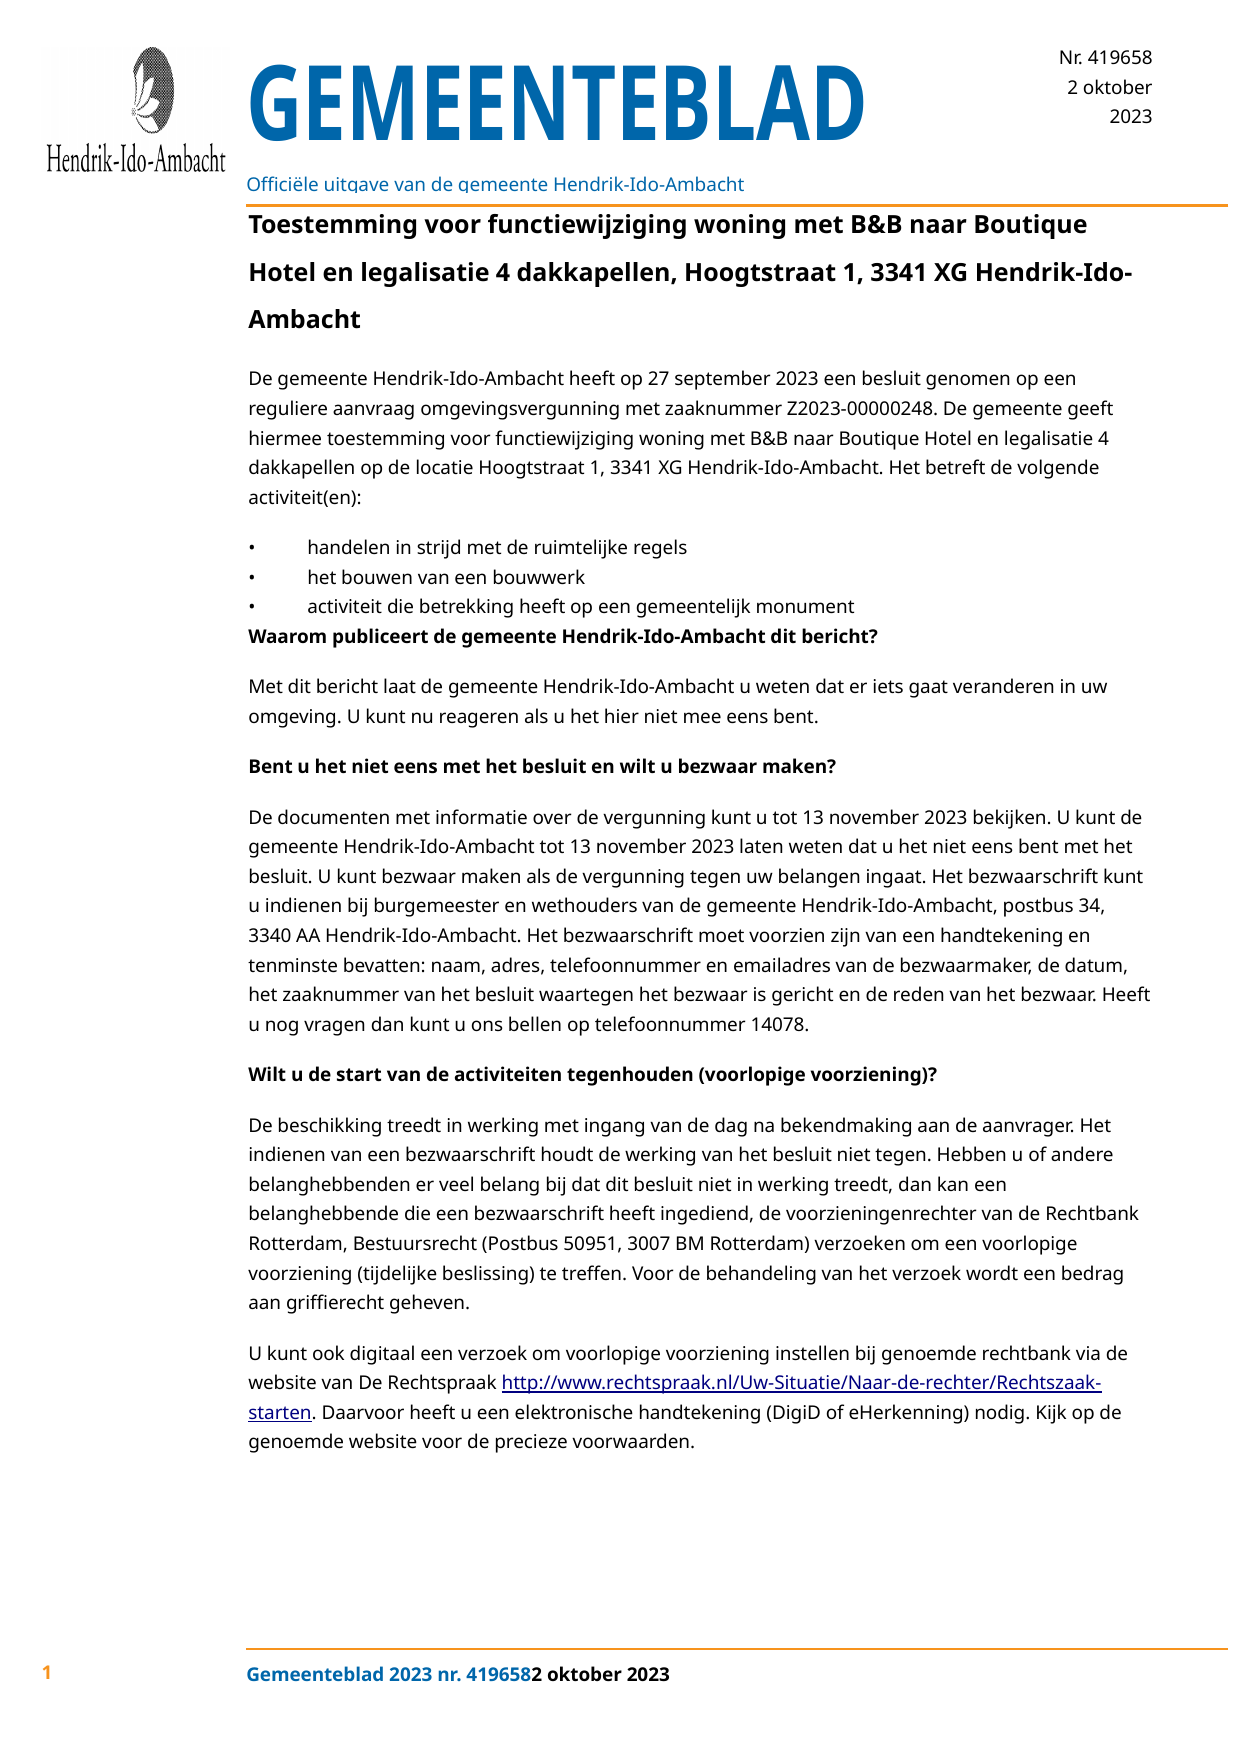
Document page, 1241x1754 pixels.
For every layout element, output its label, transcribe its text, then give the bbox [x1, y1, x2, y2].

list activiteit die betrekking heeft op een gemeentelijk monument [248, 593, 1152, 619]
text Met dit bericht laat de gemeente Hendrik-Ido-Ambacht u weten dat er iets gaat veranderen in uw omgeving. U kunt nu reageren als u het hier niet mee eens bent. [248, 673, 1152, 729]
picture [41, 47, 231, 172]
text De beschikking treedt in werking met ingang van de dag na bekendmaking aan de aanvrager. Het indienen van een bezwaarschrift houdt de werking van het besluit niet tegen. Hebben u of andere belanghebbenden er veel belang bij dat dit besluit niet in werking treedt, dan kan een belanghebbende die een bezwaarschrift heeft ingediend, de voorzieningenrechter van de Rechtbank Rotterdam, Bestuursrecht (Postbus 50951, 3007 BM Rotterdam) verzoeken om een voorlopige voorziening (tijdelijke beslissing) te treffen. Voor de behandeling van het verzoek wordt een bedrag aan griffierecht geheven. [248, 1112, 1152, 1315]
text Bent u het niet eens met het besluit en wilt u bezwaar maken? [248, 753, 1152, 779]
text U kunt ook digitaal een verzoek om voorlopige voorziening instellen bij genoemde rechtbank via de website van De Rechtspraak http://www.rechtspraak.nl/Uw-Situatie/Naar-de-rechter/Rechtszaak-starten. Daarvoor heeft u een elektronische handtekening (DigiD of eHerkenning) nodig. Kijk op de genoemde website voor de precieze voorwaarden. [248, 1340, 1152, 1454]
text Wilt u de start van de activiteiten tegenhouden (voorlopige voorziening)? [248, 1061, 1152, 1087]
text Waarom publiceert de gemeente Hendrik-Ido-Ambacht dit bericht? [248, 623, 1152, 649]
list handelen in strijd met de ruimtelijke regels [248, 534, 1152, 560]
text De gemeente Hendrik-Ido-Ambacht heeft op 27 september 2023 een besluit genomen op een reguliere aanvraag omgevingsvergunning met zaaknummer Z2023-00000248. De gemeente geeft hiermee toestemming voor functiewijziging woning met B&B naar Boutique Hotel en legalisatie 4 dakkapellen op de locatie Hoogtstraat 1, 3341 XG Hendrik-Ido-Ambacht. Het betreft de volgende activiteit(en): [248, 366, 1152, 509]
list het bouwen van een bouwwerk [248, 564, 1152, 589]
text Toestemming voor functiewijziging woning met B&B naar Boutique Hotel en legalisatie 4 dakkapellen, Hoogtstraat 1, 3341 XG Hendrik-Ido-Ambacht [248, 207, 1152, 336]
text De documenten met informatie over de vergunning kunt u tot 13 november 2023 bekijken. U kunt de gemeente Hendrik-Ido-Ambacht tot 13 november 2023 laten weten dat u het niet eens bent met het besluit. U kunt bezwaar maken als de vergunning tegen uw belangen ingaat. Het bezwaarschrift kunt u indienen bij burgemeester en wethouders van de gemeente Hendrik-Ido-Ambacht, postbus 34, 3340 AA Hendrik-Ido-Ambacht. Het bezwaarschrift moet voorzien zijn van een handtekening en tenminste bevatten: naam, adres, telefoonnummer en emailadres van de bezwaarmaker, de datum, het zaaknummer van het besluit waartegen het bezwaar is gericht en de reden van het bezwaar. Heeft u nog vragen dan kunt u ons bellen op telefoonnummer 14078. [248, 804, 1152, 1037]
